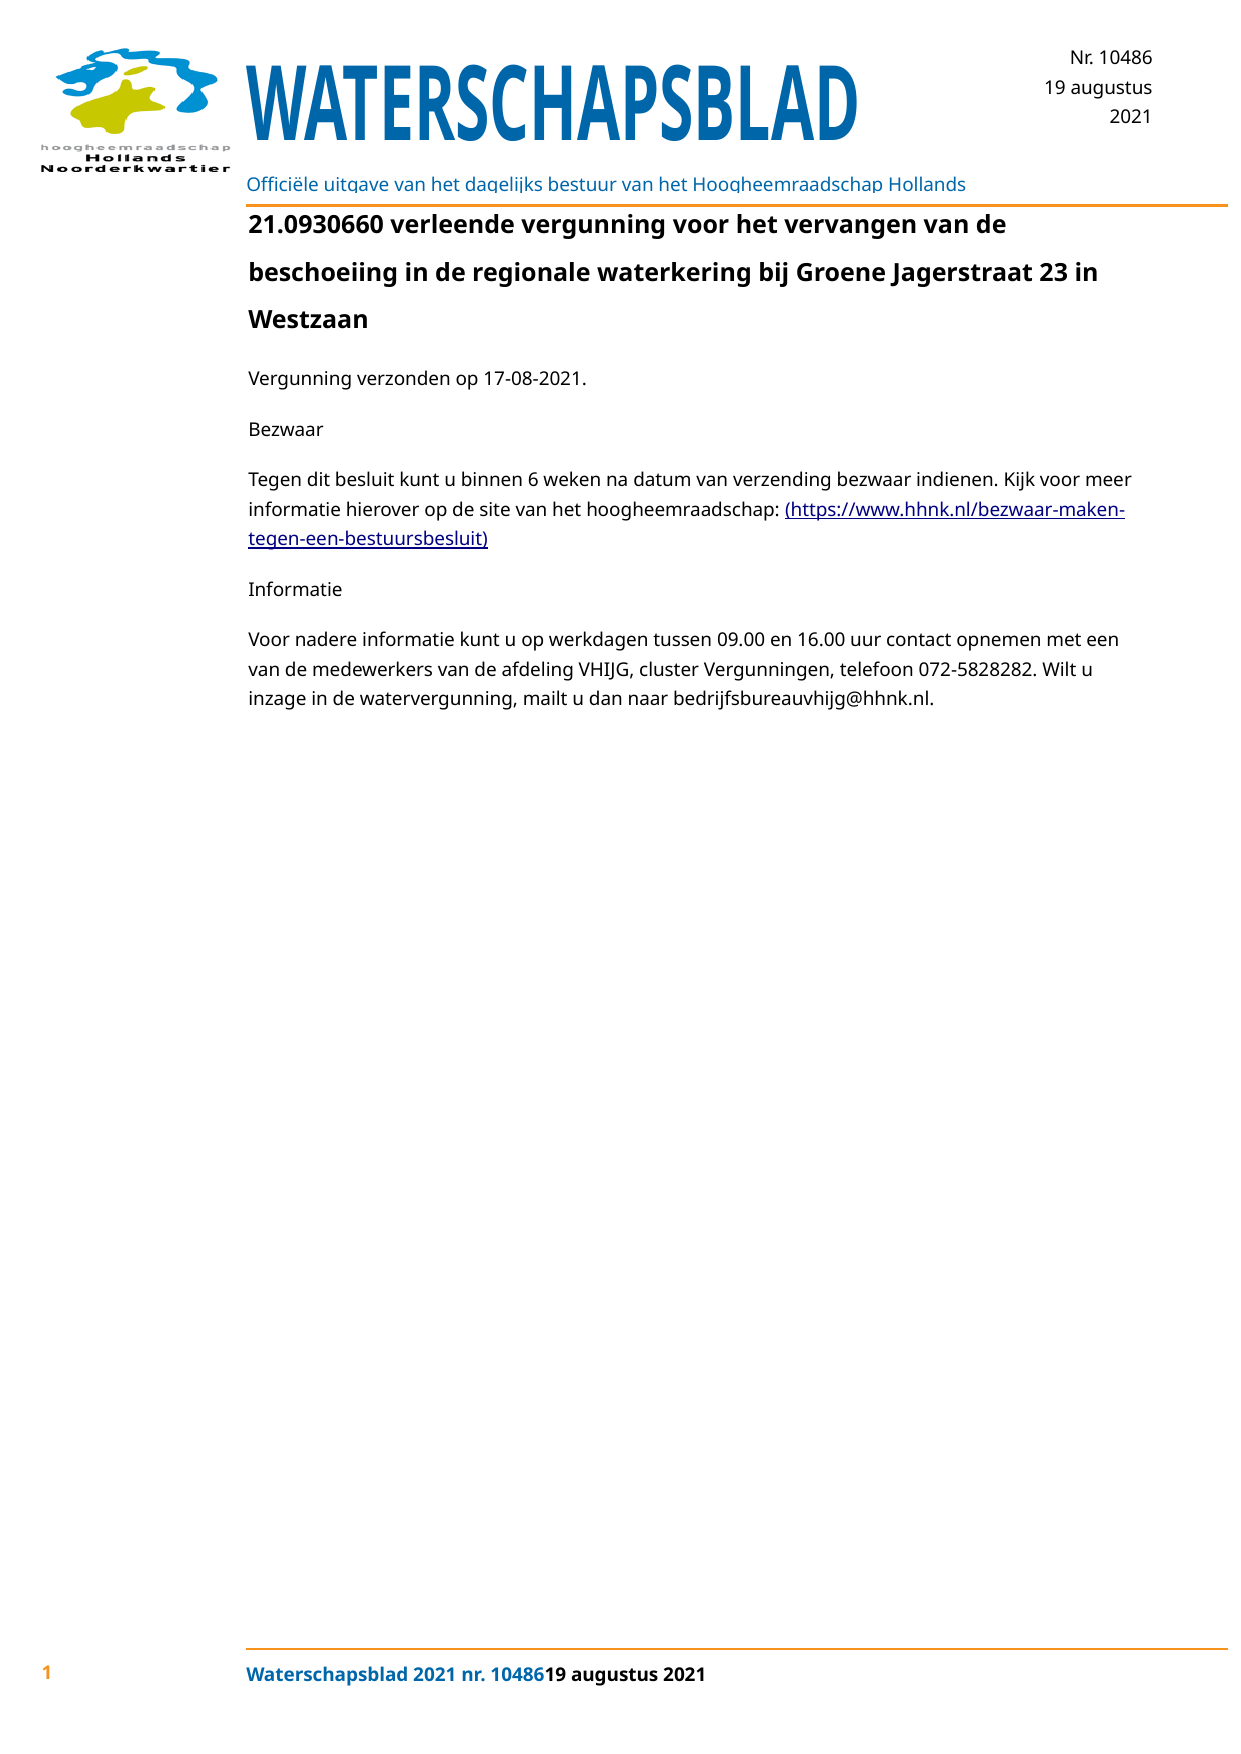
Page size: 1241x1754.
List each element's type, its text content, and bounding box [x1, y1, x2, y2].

text 21.0930660 verleende vergunning voor het vervangen van de beschoeiing in de regionale waterkering bij Groene Jagerstraat 23 in Westzaan [248, 207, 1152, 336]
text Informatie [248, 576, 1152, 602]
text Bezwaar [248, 416, 1152, 442]
text Vergunning verzonden op 17-08-2021. [248, 366, 1152, 391]
text Tegen dit besluit kunt u binnen 6 weken na datum van verzending bezwaar indienen. Kijk voor meer informatie hierover op de site van het hoogheemraadschap: (https://www.hhnk.nl/bezwaar-maken-tegen-een-bestuursbesluit) [248, 466, 1152, 551]
picture [41, 47, 231, 172]
text Voor nadere informatie kunt u op werkdagen tussen 09.00 en 16.00 uur contact opnemen met een van de medewerkers van de afdeling VHIJG, cluster Vergunningen, telefoon 072-5828282. Wilt u inzage in de watervergunning, mailt u dan naar bedrijfsbureauvhijg@hhnk.nl. [248, 626, 1152, 711]
